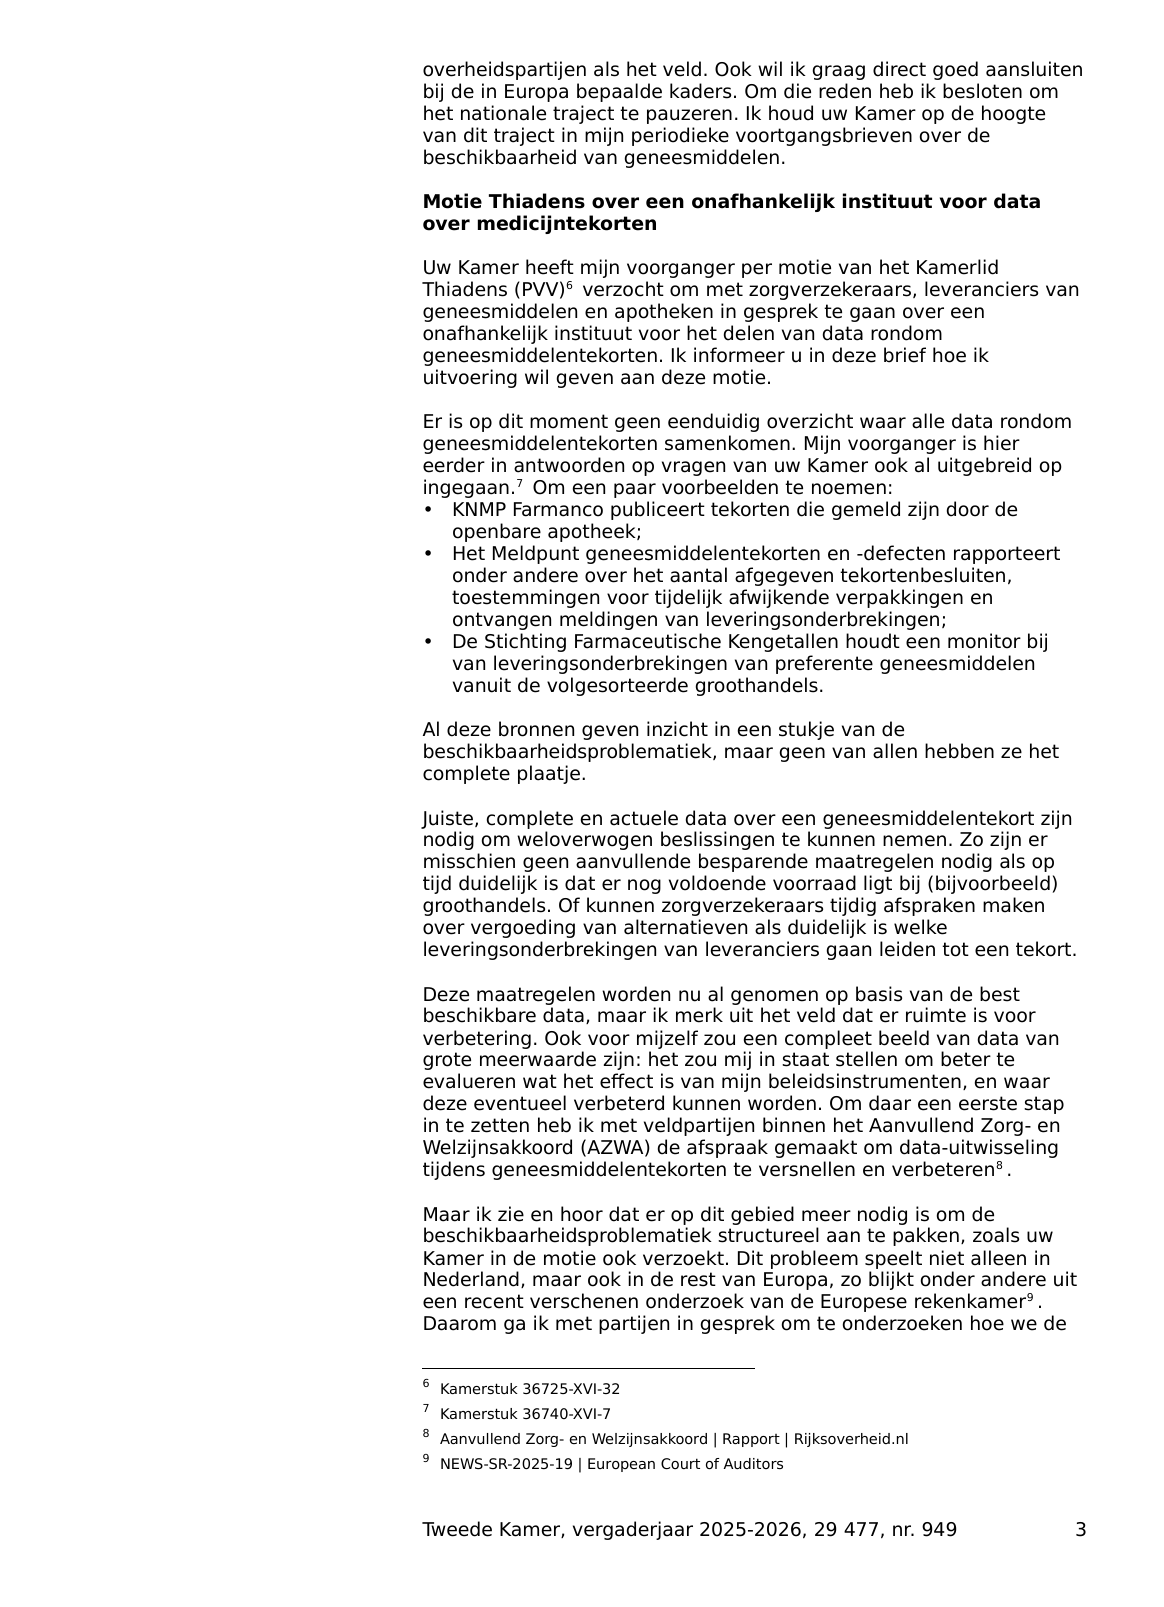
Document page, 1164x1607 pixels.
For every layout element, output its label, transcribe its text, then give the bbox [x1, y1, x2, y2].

text Maar ik zie en hoor dat er op dit gebied meer nodig is om de beschikbaarheidsproblematiek structureel aan te pakken, zoals uw Kamer in de motie ook verzoekt. Dit probleem speelt niet alleen in Nederland, maar ook in de rest van Europa, zo blijkt onder andere uit een recent verschenen onderzoek van de Europese rekenkamer. Daarom ga ik met partijen in gesprek om te onderzoeken hoe we de [422, 1203, 1087, 1335]
text • KNMP Farmanco publiceert tekorten die gemeld zijn door de openbare apotheek; [422, 499, 1087, 543]
text • De Stichting Farmaceutische Kengetallen houdt een monitor bij van leveringsonderbrekingen van preferente geneesmiddelen vanuit de volgesorteerde groothandels. [422, 631, 1087, 697]
text Kamerstuk 36725-XVI-32 [422, 1377, 1087, 1399]
text Juiste, complete en actuele data over een geneesmiddelentekort zijn nodig om weloverwogen beslissingen te kunnen nemen. Zo zijn er misschien geen aanvullende besparende maatregelen nodig als op tijd duidelijk is dat er nog voldoende voorraad ligt bij (bijvoorbeeld) groothandels. Of kunnen zorgverzekeraars tijdig afspraken maken over vergoeding van alternatieven als duidelijk is welke leveringsonderbrekingen van leveranciers gaan leiden tot een tekort. [422, 807, 1087, 961]
text Deze maatregelen worden nu al genomen op basis van de best beschikbare data, maar ik merk uit het veld dat er ruimte is voor verbetering. Ook voor mijzelf zou een compleet beeld van data van grote meerwaarde zijn: het zou mij in staat stellen om beter te evalueren wat het effect is van mijn beleidsinstrumenten, en waar deze eventueel verbeterd kunnen worden. Om daar een eerste stap in te zetten heb ik met veldpartijen binnen het Aanvullend Zorg- en Welzijnsakkoord (AZWA) de afspraak gemaakt om data-uitwisseling tijdens geneesmiddelentekorten te versnellen en verbeteren. [422, 983, 1087, 1181]
text Al deze bronnen geven inzicht in een stukje van de beschikbaarheidsproblematiek, maar geen van allen hebben ze het complete plaatje. [422, 719, 1087, 785]
text Kamerstuk 36740-XVI-7 [422, 1402, 1087, 1424]
text • Het Meldpunt geneesmiddelentekorten en -defecten rapporteert onder andere over het aantal afgegeven tekortenbesluiten, toestemmingen voor tijdelijk afwijkende verpakkingen en ontvangen meldingen van leveringsonderbrekingen; [422, 543, 1087, 631]
text Aanvullend Zorg- en Welzijnsakkoord | Rapport | Rijksoverheid.nl [422, 1427, 1087, 1449]
text NEWS-SR-2025-19 | European Court of Auditors [422, 1452, 1087, 1474]
text Er is op dit moment geen eenduidig overzicht waar alle data rondom geneesmiddelentekorten samenkomen. Mijn voorganger is hier eerder in antwoorden op vragen van uw Kamer ook al uitgebreid op ingegaan. Om een paar voorbeelden te noemen: [422, 411, 1087, 499]
text Uw Kamer heeft mijn voorganger per motie van het Kamerlid Thiadens (PVV) verzocht om met zorgverzekeraars, leveranciers van geneesmiddelen en apotheken in gesprek te gaan over een onafhankelijk instituut voor het delen van data rondom geneesmiddelentekorten. Ik informeer u in deze brief hoe ik uitvoering wil geven aan deze motie. [422, 257, 1087, 389]
subtitle Motie Thiadens over een onafhankelijk instituut voor data over medicijntekorten [422, 191, 1087, 235]
text overheidspartijen als het veld. Ook wil ik graag direct goed aansluiten bij de in Europa bepaalde kaders. Om die reden heb ik besloten om het nationale traject te pauzeren. Ik houd uw Kamer op de hoogte van dit traject in mijn periodieke voortgangsbrieven over de beschikbaarheid van geneesmiddelen. [422, 59, 1087, 169]
